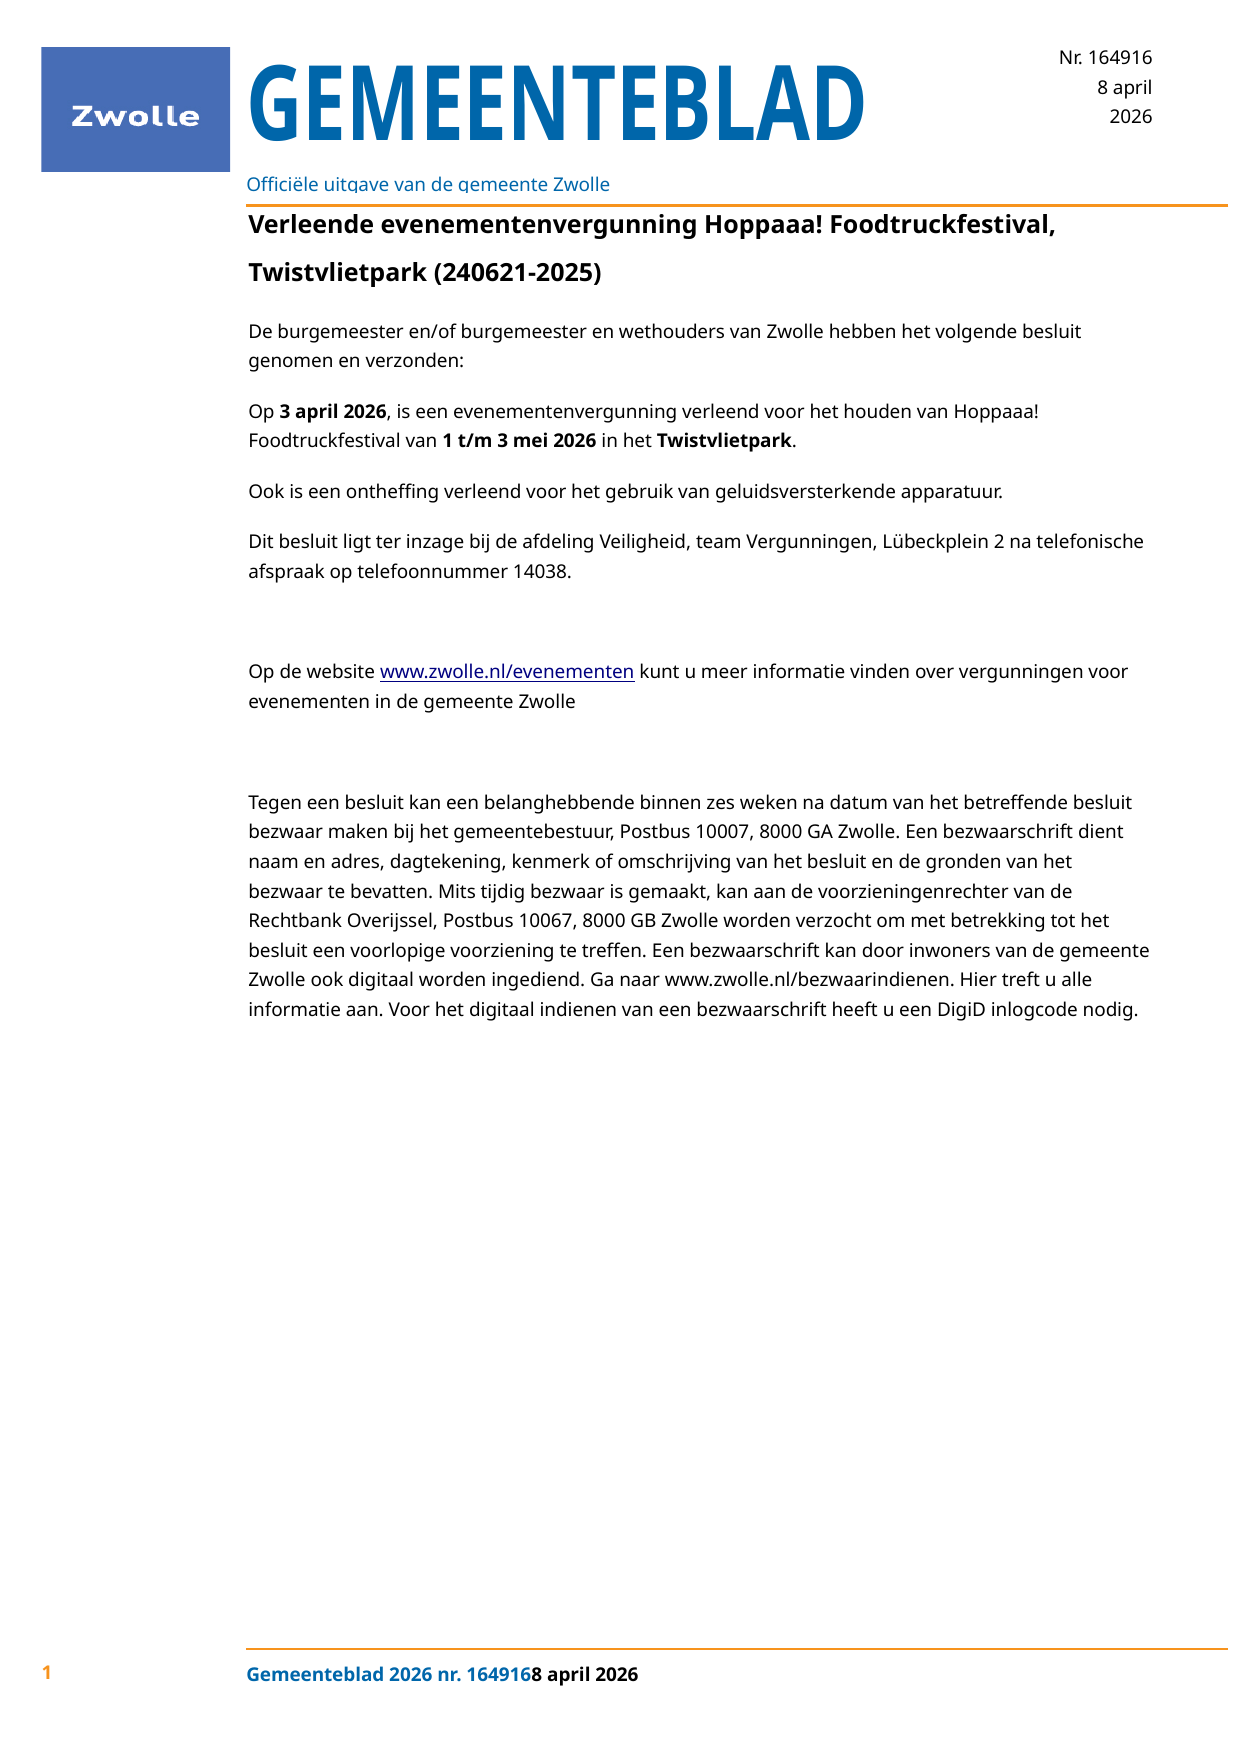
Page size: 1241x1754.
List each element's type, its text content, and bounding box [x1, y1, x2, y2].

text Op 3 april 2026, is een evenementenvergunning verleend voor het houden van Hoppaaa! Foodtruckfestival van 1 t/m 3 mei 2026 in het Twistvlietpark. [248, 398, 1152, 453]
text Dit besluit ligt ter inzage bij de afdeling Veiligheid, team Vergunningen, Lübeckplein 2 na telefonische afspraak op telefoonnummer 14038. [248, 528, 1152, 584]
text Op de website www.zwolle.nl/evenementen kunt u meer informatie vinden over vergunningen voor evenementen in de gemeente Zwolle [248, 659, 1152, 714]
text Tegen een besluit kan een belanghebbende binnen zes weken na datum van het betreffende besluit bezwaar maken bij het gemeentebestuur, Postbus 10007, 8000 GA Zwolle. Een bezwaarschrift dient naam en adres, dagtekening, kenmerk of omschrijving van het besluit en de gronden van het bezwaar te bevatten. Mits tijdig bezwaar is gemaakt, kan aan de voorzieningenrechter van de Rechtbank Overijssel, Postbus 10067, 8000 GB Zwolle worden verzocht om met betrekking tot het besluit een voorlopige voorziening te treffen. Een bezwaarschrift kan door inwoners van de gemeente Zwolle ook digitaal worden ingediend. Ga naar www.zwolle.nl/bezwaarindienen. Hier treft u alle informatie aan. Voor het digitaal indienen van een bezwaarschrift heeft u een DigiD inlogcode nodig. [248, 789, 1152, 1022]
picture [41, 47, 231, 172]
text Ook is een ontheffing verleend voor het gebruik van geluidsversterkende apparatuur. [248, 478, 1152, 504]
text Verleende evenementenvergunning Hoppaaa! Foodtruckfestival, Twistvlietpark (240621-2025) [248, 207, 1152, 288]
text De burgemeester en/of burgemeester en wethouders van Zwolle hebben het volgende besluit genomen en verzonden: [248, 318, 1152, 373]
